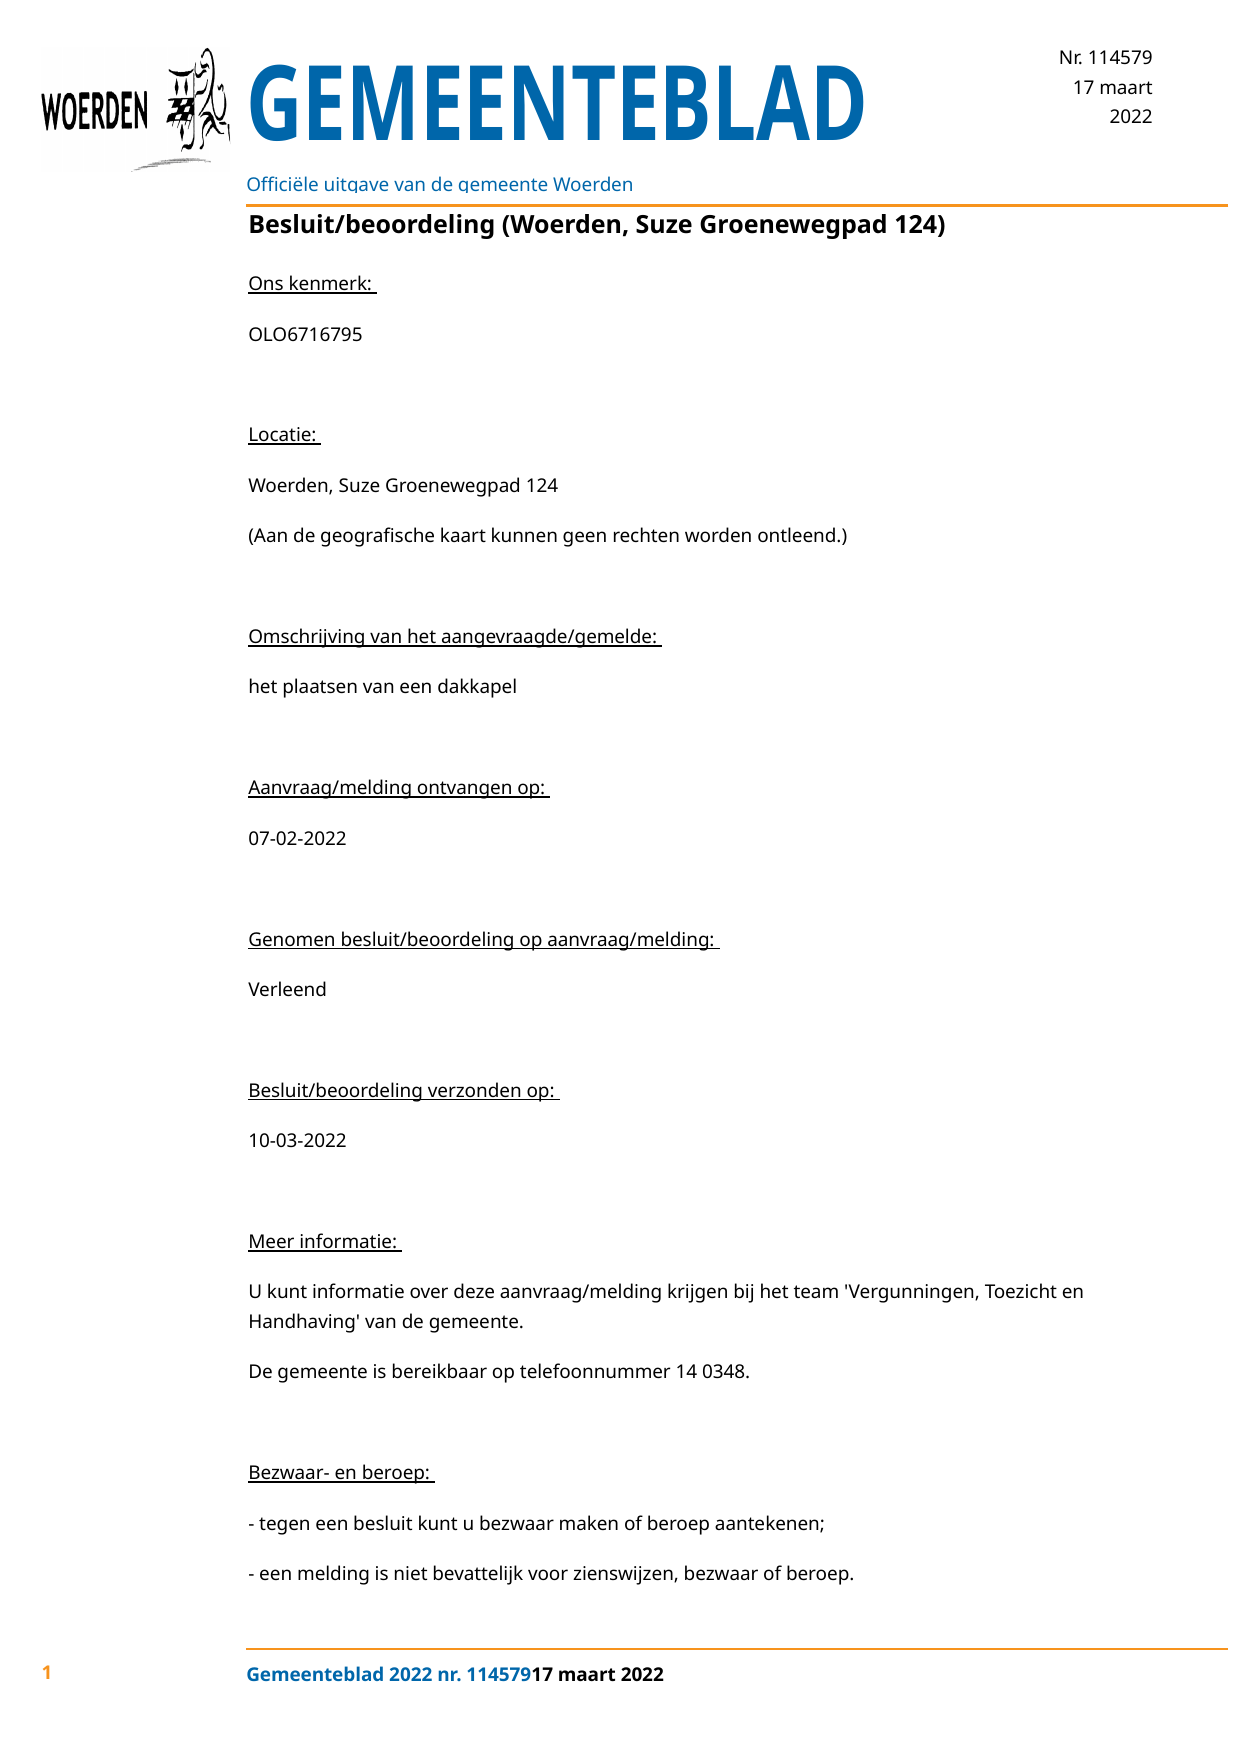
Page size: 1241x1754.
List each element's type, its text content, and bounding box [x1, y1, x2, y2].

picture [41, 47, 231, 172]
text (Aan de geografische kaart kunnen geen rechten worden ontleend.) [248, 522, 1152, 548]
text U kunt informatie over deze aanvraag/melding krijgen bij het team 'Vergunningen, Toezicht en Handhaving' van de gemeente. [248, 1279, 1152, 1334]
text Meer informatie: [248, 1228, 1152, 1254]
text Bezwaar- en beroep: [248, 1459, 1152, 1485]
text 10-03-2022 [248, 1127, 1152, 1153]
text Genomen besluit/beoordeling op aanvraag/melding: [248, 926, 1152, 951]
text Besluit/beoordeling (Woerden, Suze Groenewegpad 124) [248, 207, 1152, 241]
text Aanvraag/melding ontvangen op: [248, 774, 1152, 800]
text - een melding is niet bevattelijk voor zienswijzen, bezwaar of beroep. [248, 1560, 1152, 1586]
text Woerden, Suze Groenewegpad 124 [248, 472, 1152, 498]
text Besluit/beoordeling verzonden op: [248, 1077, 1152, 1103]
text het plaatsen van een dakkapel [248, 674, 1152, 699]
text Locatie: [248, 422, 1152, 447]
text 07-02-2022 [248, 825, 1152, 851]
text OLO6716795 [248, 321, 1152, 346]
text Ons kenmerk: [248, 270, 1152, 296]
text Verleend [248, 976, 1152, 1002]
text - tegen een besluit kunt u bezwaar maken of beroep aantekenen; [248, 1510, 1152, 1536]
text Omschrijving van het aangevraagde/gemelde: [248, 623, 1152, 649]
text De gemeente is bereikbaar op telefoonnummer 14 0348. [248, 1359, 1152, 1384]
